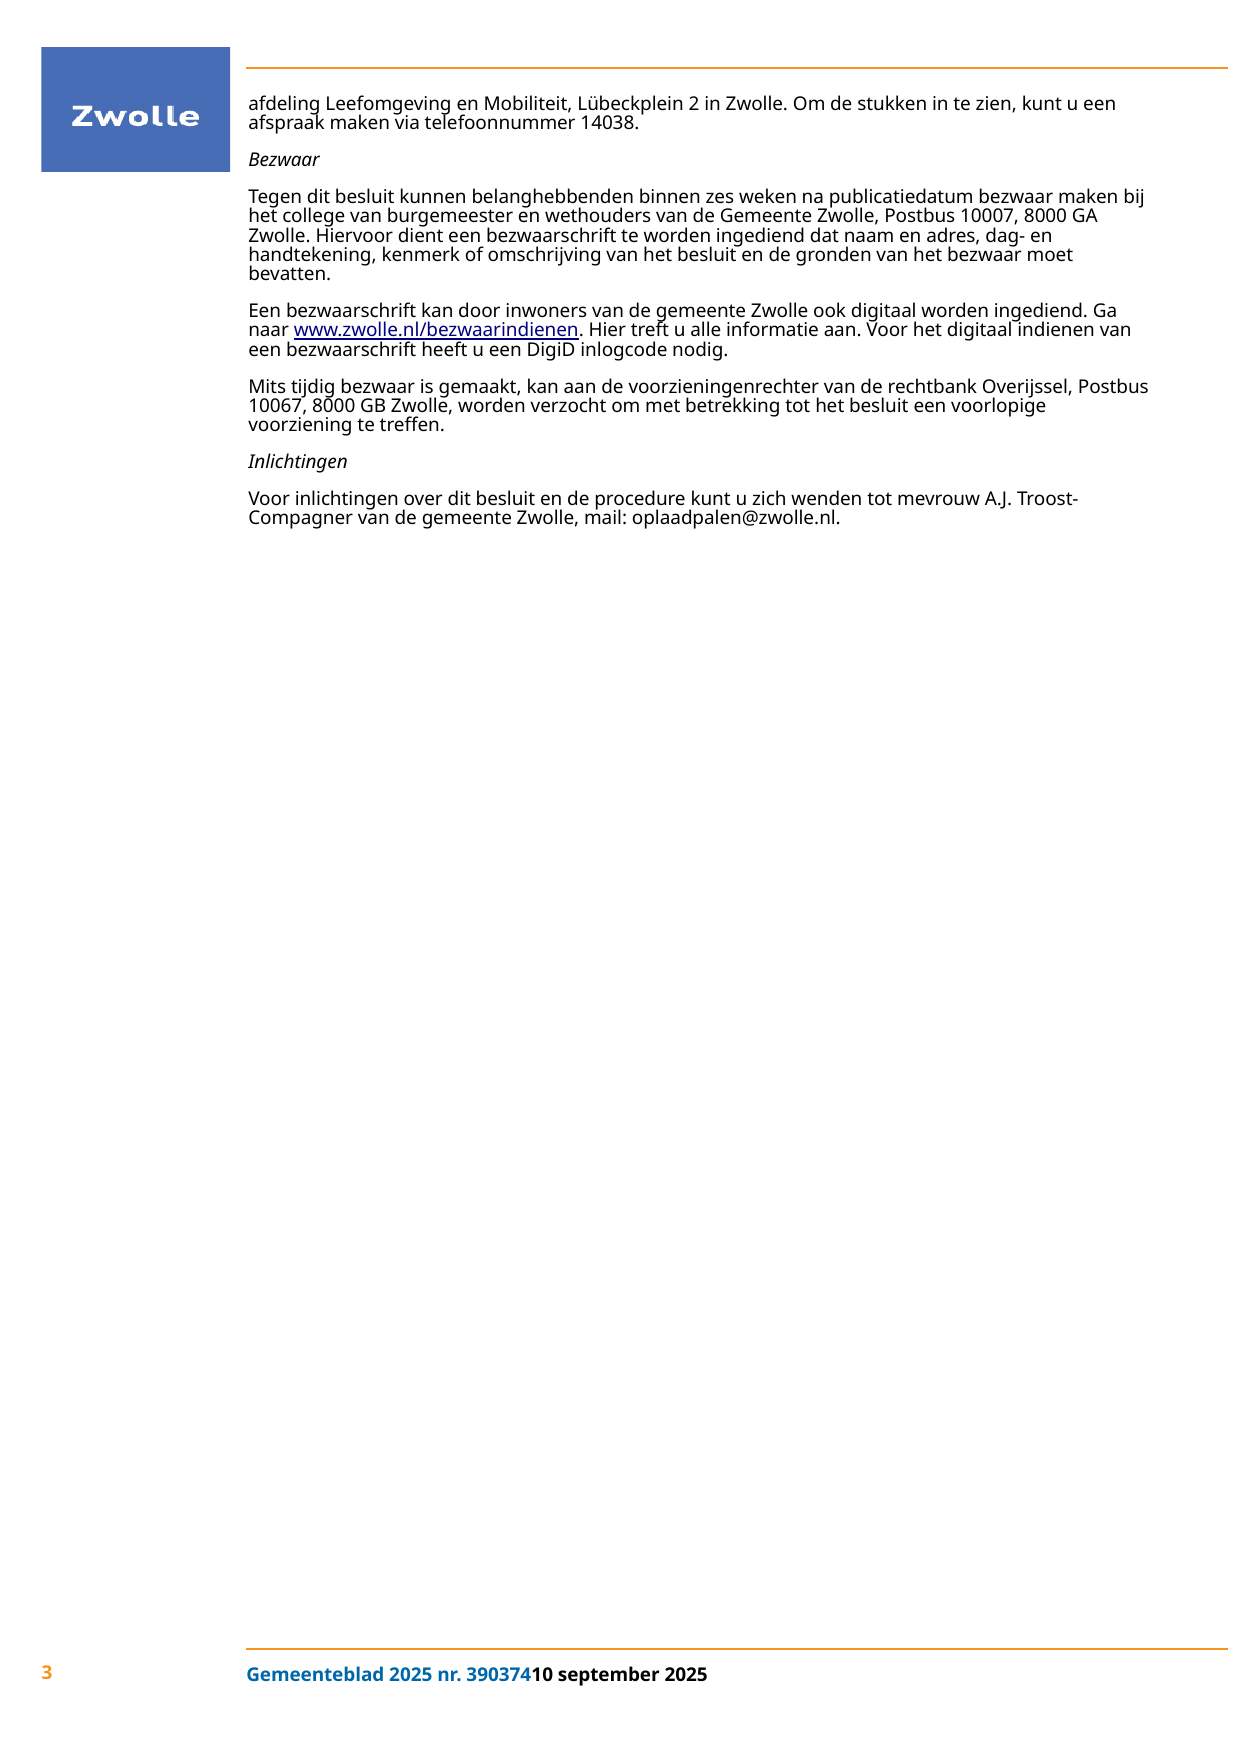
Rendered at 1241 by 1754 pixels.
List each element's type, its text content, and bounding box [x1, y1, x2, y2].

text Mits tijdig bezwaar is gemaakt, kan aan de voorzieningenrechter van de rechtbank Overijssel, Postbus 10067, 8000 GB Zwolle, worden verzocht om met betrekking tot het besluit een voorlopige voorziening te treffen. [248, 378, 1152, 435]
text Voor inlichtingen over dit besluit en de procedure kunt u zich wenden tot mevrouw A.J. Troost-Compagner van de gemeente Zwolle, mail: oplaadpalen@zwolle.nl. [248, 490, 1152, 529]
text Bezwaar [248, 151, 1152, 170]
text Tegen dit besluit kunnen belanghebbenden binnen zes weken na publicatiedatum bezwaar maken bij het college van burgemeester en wethouders van de Gemeente Zwolle, Postbus 10007, 8000 GA Zwolle. Hiervoor dient een bezwaarschrift te worden ingediend dat naam en adres, dag- en handtekening, kenmerk of omschrijving van het besluit en de gronden van het bezwaar moet bevatten. [248, 188, 1152, 284]
text afdeling Leefomgeving en Mobiliteit, Lübeckplein 2 in Zwolle. Om de stukken in te zien, kunt u een afspraak maken via telefoonnummer 14038. [248, 95, 1152, 133]
text Inlichtingen [248, 453, 1152, 472]
text Een bezwaarschrift kan door inwoners van de gemeente Zwolle ook digitaal worden ingediend. Ga naar www.zwolle.nl/bezwaarindienen. Hier treft u alle informatie aan. Voor het digitaal indienen van een bezwaarschrift heeft u een DigiD inlogcode nodig. [248, 302, 1152, 360]
picture [41, 47, 231, 172]
